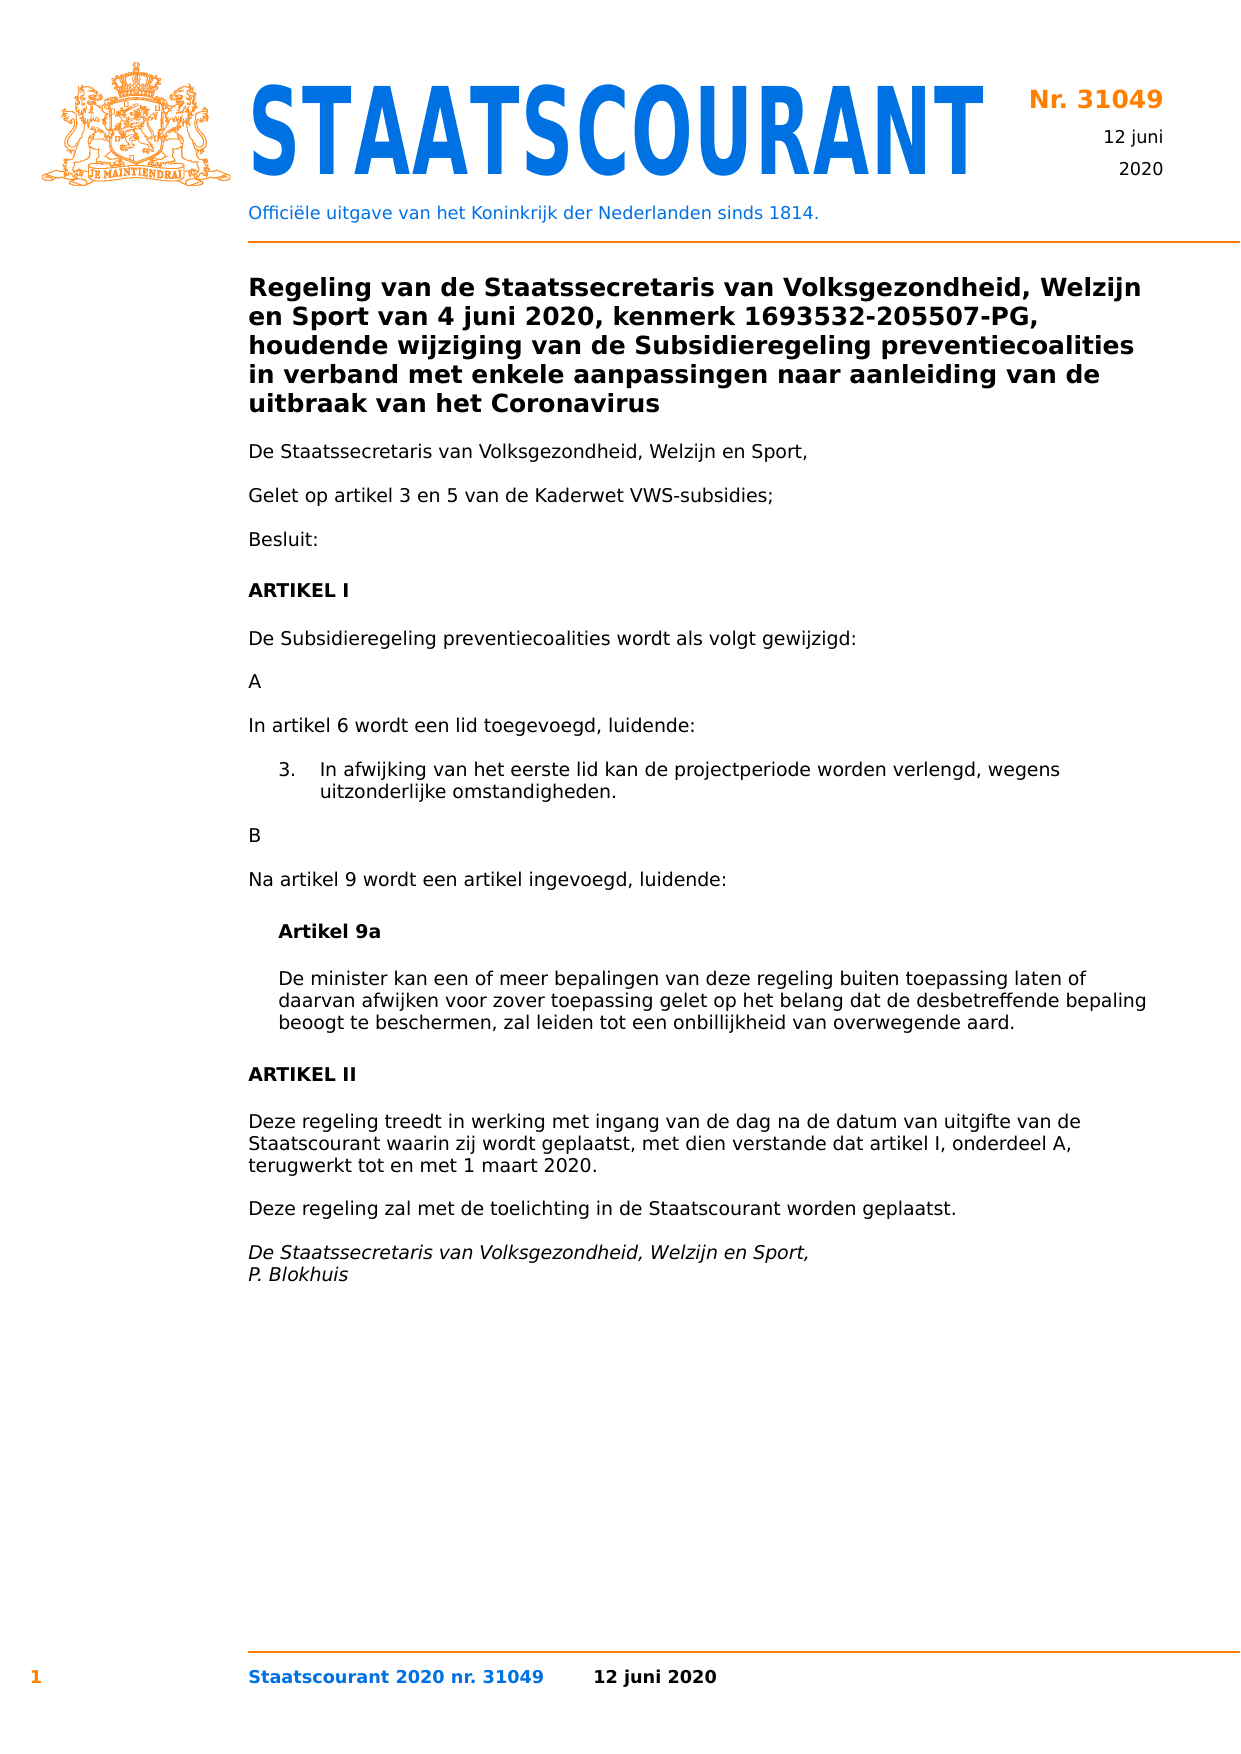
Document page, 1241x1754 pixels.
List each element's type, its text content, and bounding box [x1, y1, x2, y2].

table_header Nr. 31049 [998, 62, 1240, 121]
text Deze regeling treedt in werking met ingang van de dag na de datum van uitgifte van de Staatscourant waarin zij wordt geplaatst, met dien verstande dat artikel I, onderdeel A, terugwerkt tot en met 1 maart 2020. [248, 1111, 1163, 1176]
table_cell 12 juni [998, 121, 1240, 153]
table_header STAATSCOURANT [248, 62, 998, 203]
subtitle ARTIKEL II [248, 1063, 1163, 1086]
table_header [25, 62, 248, 241]
subtitle Regeling van de Staatssecretaris van Volksgezondheid, Welzijn en Sport van 4 juni 2020, kenmerk 1693532-205507-PG, houdende wijziging van de Subsidieregeling preventiecoalities in verband met enkele aanpassingen naar aanleiding van de uitbraak van het Coronavirus [248, 273, 1163, 419]
text De Subsidieregeling preventiecoalities wordt als volgt gewijzigd: [248, 627, 1163, 649]
text Deze regeling zal met de toelichting in de Staatscourant worden geplaatst. [248, 1198, 1163, 1220]
text B [248, 825, 1163, 847]
text De Staatssecretaris van Volksgezondheid, Welzijn en Sport, P. Blokhuis [248, 1242, 1163, 1286]
subtitle Artikel 9a [278, 921, 1163, 943]
text De minister kan een of meer bepalingen van deze regeling buiten toepassing laten of daarvan afwijken voor zover toepassing gelet op het belang dat de desbetreffende bepaling beoogt te beschermen, zal leiden tot een onbillijkheid van overwegende aard. [278, 968, 1163, 1033]
text De Staatssecretaris van Volksgezondheid, Welzijn en Sport, [248, 441, 1163, 463]
text Gelet op artikel 3 en 5 van de Kaderwet VWS-subsidies; [248, 484, 1163, 507]
table_cell Officiële uitgave van het Koninkrijk der Nederlanden sinds 1814. [248, 203, 1240, 241]
text A [248, 671, 1163, 693]
table_cell 2020 [998, 153, 1240, 203]
text Besluit: [248, 528, 1163, 550]
text Na artikel 9 wordt een artikel ingevoegd, luidende: [248, 869, 1163, 891]
subtitle ARTIKEL I [248, 580, 1163, 602]
text 3. In afwijking van het eerste lid kan de projectperiode worden verlengd, wegens uitzonderlijke omstandigheden. [278, 759, 1163, 803]
picture [41, 62, 231, 186]
text In artikel 6 wordt een lid toegevoegd, luidende: [248, 715, 1163, 737]
